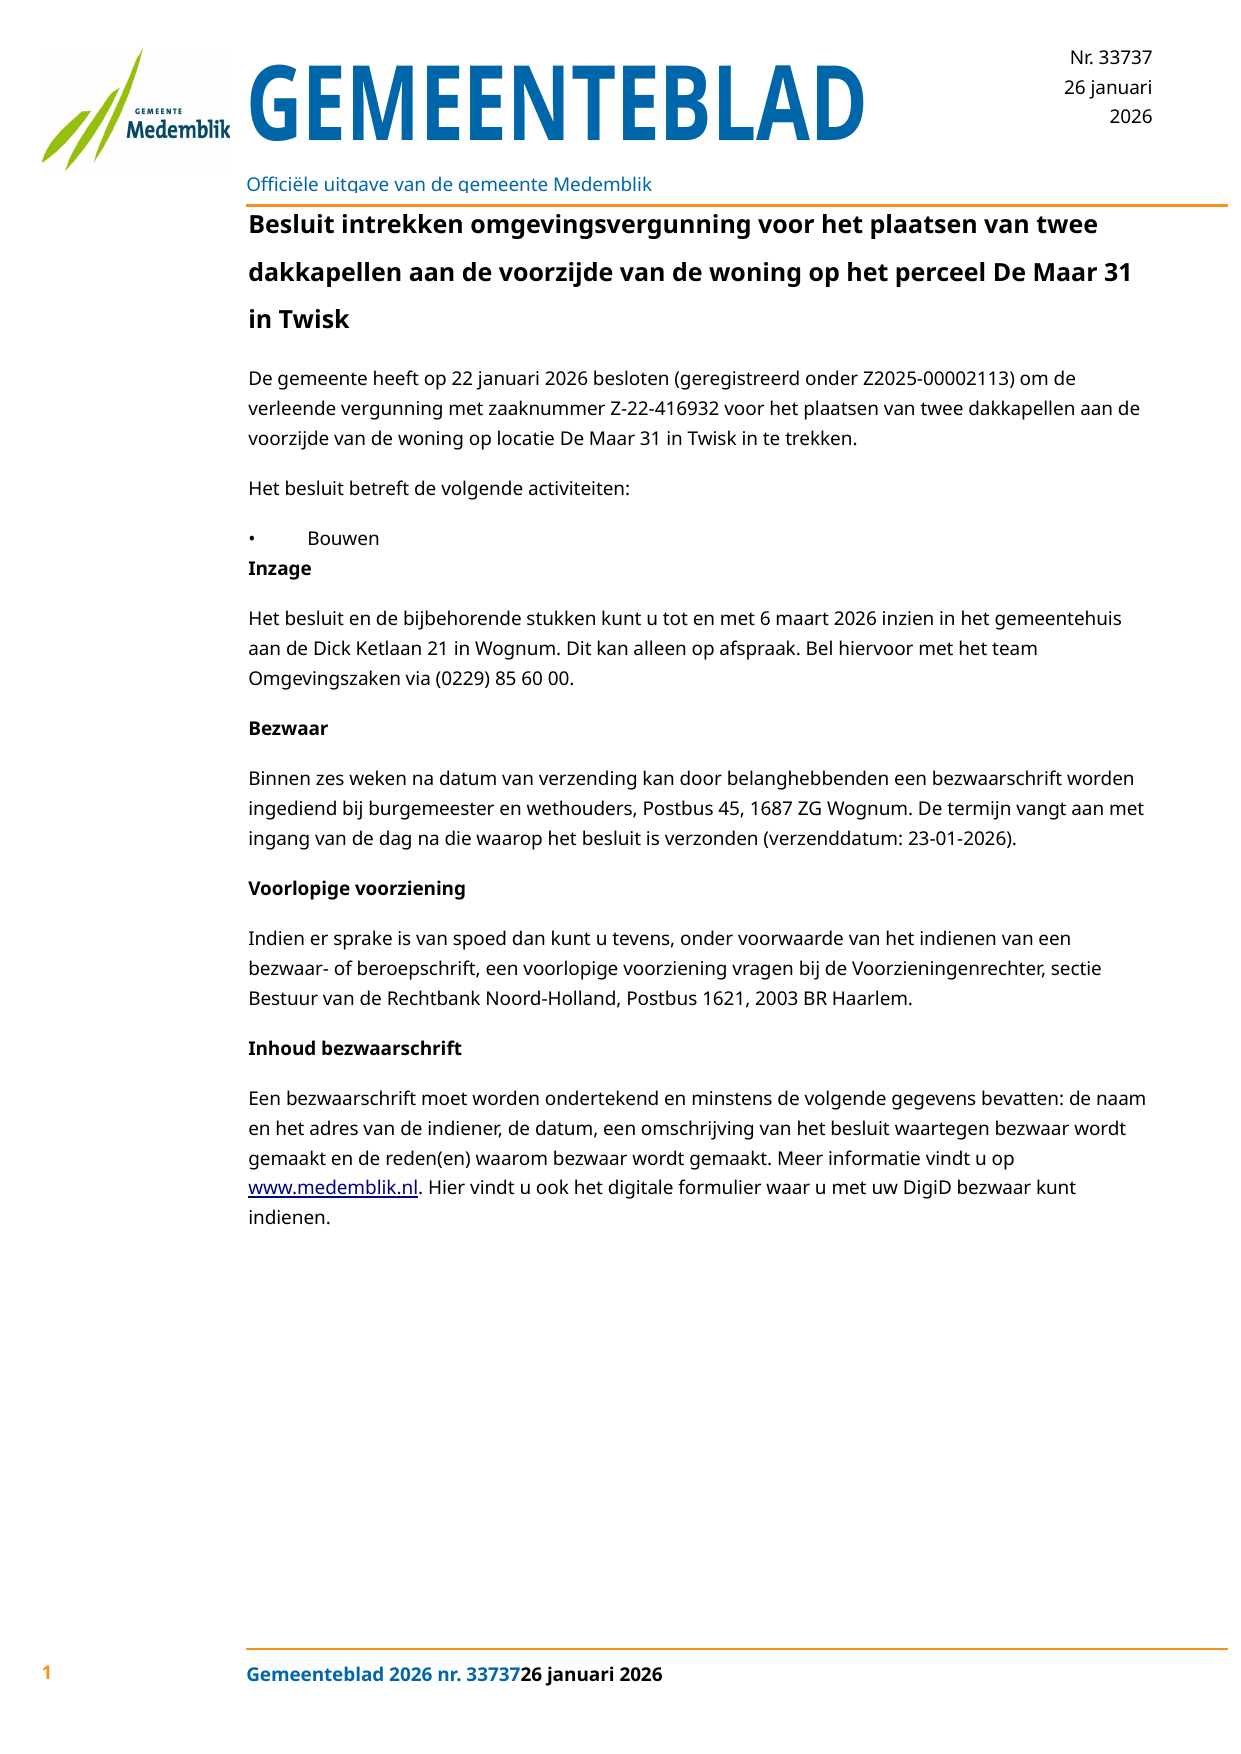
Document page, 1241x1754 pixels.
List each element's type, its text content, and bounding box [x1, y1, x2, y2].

text Binnen zes weken na datum van verzending kan door belanghebbenden een bezwaarschrift worden ingediend bij burgemeester en wethouders, Postbus 45, 1687 ZG Wognum. De termijn vangt aan met ingang van de dag na die waarop het besluit is verzonden (verzenddatum: 23-01-2026). [248, 766, 1152, 850]
list Bouwen [248, 526, 1152, 551]
picture [41, 47, 231, 172]
text Het besluit betreft de volgende activiteiten: [248, 475, 1152, 501]
text Het besluit en de bijbehorende stukken kunt u tot en met 6 maart 2026 inzien in het gemeentehuis aan de Dick Ketlaan 21 in Wognum. Dit kan alleen op afspraak. Bel hiervoor met het team Omgevingszaken via (0229) 85 60 00. [248, 606, 1152, 690]
text Inzage [248, 555, 1152, 581]
text Bezwaar [248, 715, 1152, 741]
text Een bezwaarschrift moet worden ondertekend en minstens de volgende gegevens bevatten: de naam en het adres van de indiener, de datum, een omschrijving van het besluit waartegen bezwaar wordt gemaakt en de reden(en) waarom bezwaar wordt gemaakt. Meer informatie vindt u op www.medemblik.nl. Hier vindt u ook het digitale formulier waar u met uw DigiD bezwaar kunt indienen. [248, 1086, 1152, 1229]
text Besluit intrekken omgevingsvergunning voor het plaatsen van twee dakkapellen aan de voorzijde van de woning op het perceel De Maar 31 in Twisk [248, 207, 1152, 336]
text Voorlopige voorziening [248, 875, 1152, 901]
text De gemeente heeft op 22 januari 2026 besloten (geregistreerd onder Z2025-00002113) om de verleende vergunning met zaaknummer Z-22-416932 voor het plaatsen van twee dakkapellen aan de voorzijde van de woning op locatie De Maar 31 in Twisk in te trekken. [248, 366, 1152, 450]
text Indien er sprake is van spoed dan kunt u tevens, onder voorwaarde van het indienen van een bezwaar- of beroepschrift, een voorlopige voorziening vragen bij de Voorzieningenrechter, sectie Bestuur van de Rechtbank Noord-Holland, Postbus 1621, 2003 BR Haarlem. [248, 926, 1152, 1010]
text Inhoud bezwaarschrift [248, 1035, 1152, 1061]
